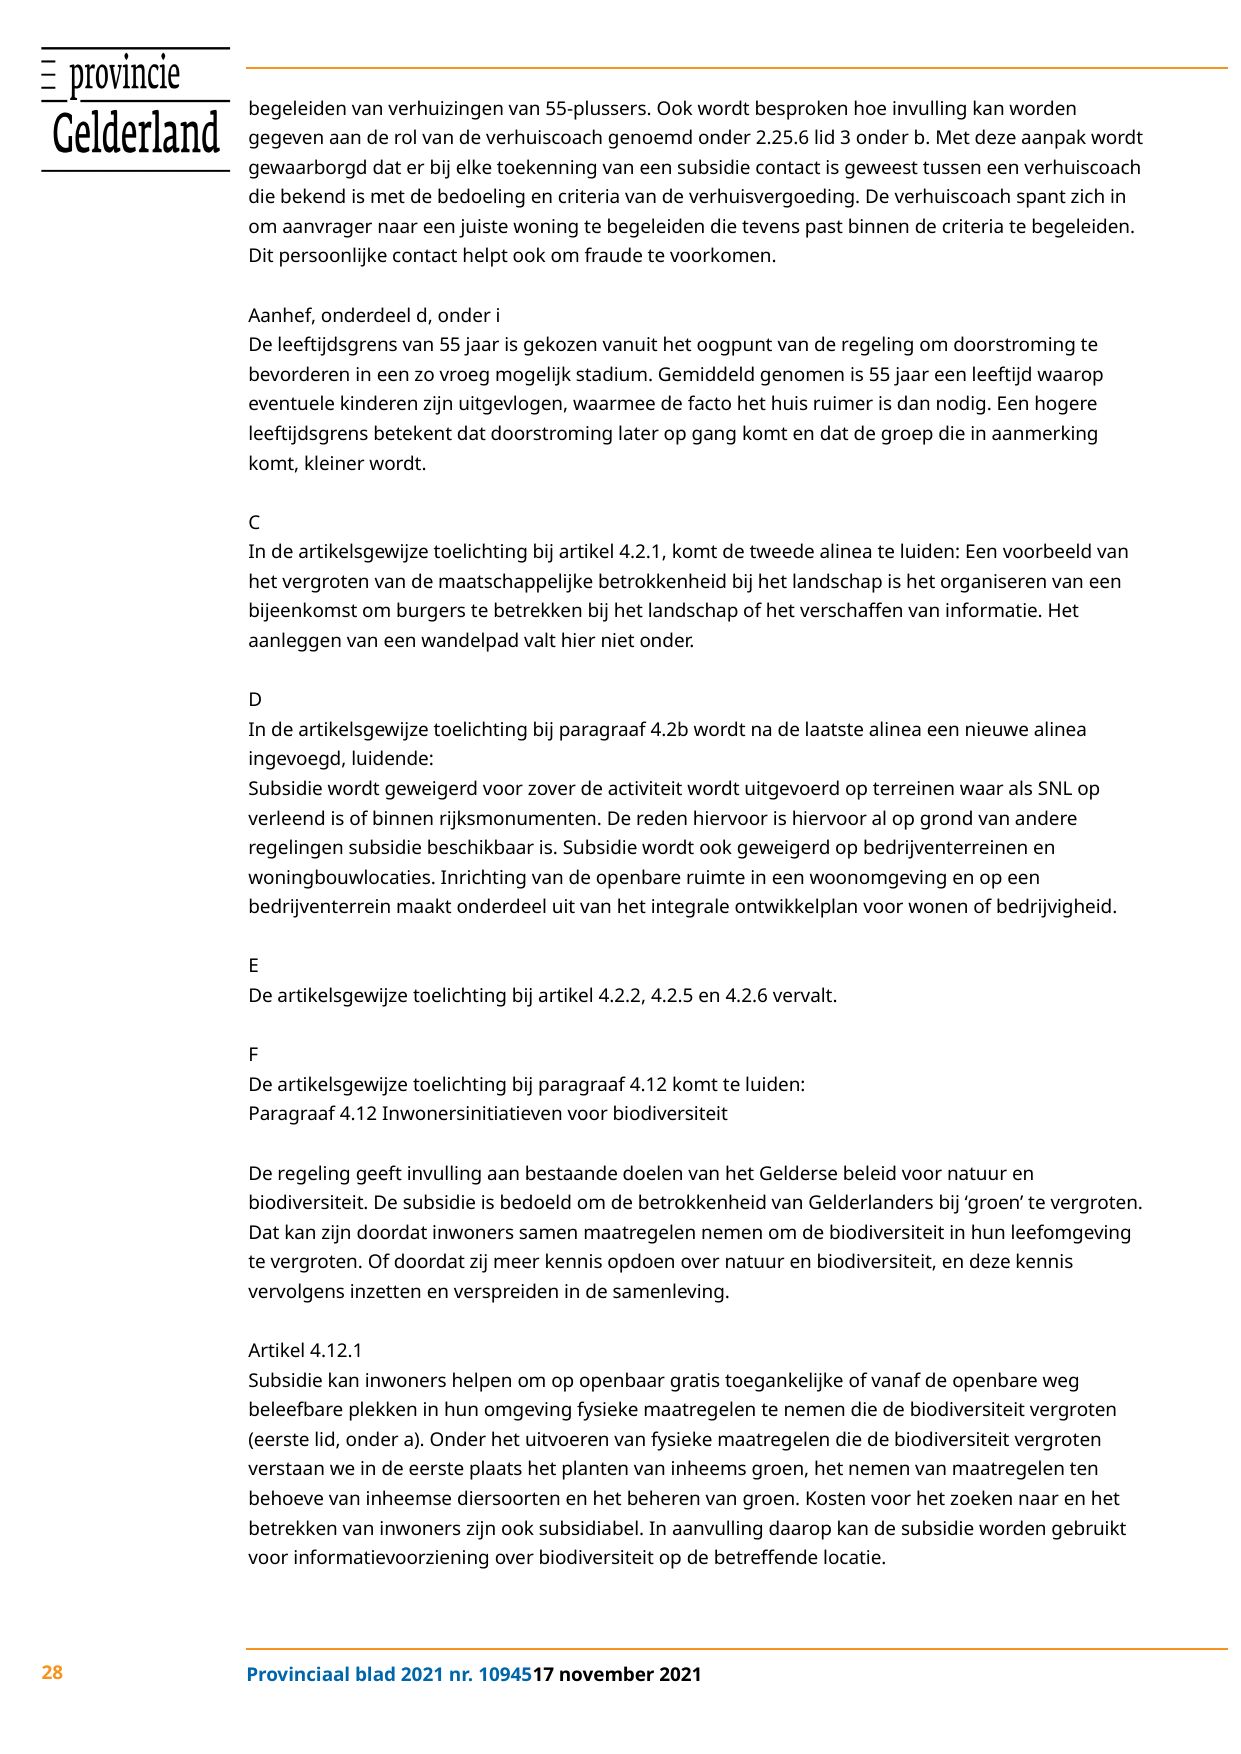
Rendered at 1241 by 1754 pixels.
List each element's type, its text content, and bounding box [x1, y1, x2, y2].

text D [248, 686, 1152, 712]
text De artikelsgewijze toelichting bij paragraaf 4.12 komt te luiden: [248, 1071, 1152, 1097]
text De artikelsgewijze toelichting bij artikel 4.2.2, 4.2.5 en 4.2.6 vervalt. [248, 982, 1152, 1008]
text Aanhef, onderdeel d, onder i [248, 302, 1152, 328]
text Artikel 4.12.1 [248, 1337, 1152, 1363]
text Paragraaf 4.12 Inwonersinitiatieven voor biodiversiteit [248, 1101, 1152, 1126]
text De leeftijdsgrens van 55 jaar is gekozen vanuit het oogpunt van de regeling om doorstroming te bevorderen in een zo vroeg mogelijk stadium. Gemiddeld genomen is 55 jaar een leeftijd waarop eventuele kinderen zijn uitgevlogen, waarmee de facto het huis ruimer is dan nodig. Een hogere leeftijdsgrens betekent dat doorstroming later op gang komt en dat de groep die in aanmerking komt, kleiner wordt. [248, 331, 1152, 476]
text begeleiden van verhuizingen van 55-plussers. Ook wordt besproken hoe invulling kan worden gegeven aan de rol van de verhuiscoach genoemd onder 2.25.6 lid 3 onder b. Met deze aanpak wordt gewaarborgd dat er bij elke toekenning van een subsidie contact is geweest tussen een verhuiscoach die bekend is met de bedoeling en criteria van de verhuisvergoeding. De verhuiscoach spant zich in om aanvrager naar een juiste woning te begeleiden die tevens past binnen de criteria te begeleiden. Dit persoonlijke contact helpt ook om fraude te voorkomen. [248, 95, 1152, 268]
text In de artikelsgewijze toelichting bij paragraaf 4.2b wordt na de laatste alinea een nieuwe alinea ingevoegd, luidende: [248, 716, 1152, 771]
text Subsidie kan inwoners helpen om op openbaar gratis toegankelijke of vanaf de openbare weg beleefbare plekken in hun omgeving fysieke maatregelen te nemen die de biodiversiteit vergroten (eerste lid, onder a). Onder het uitvoeren van fysieke maatregelen die de biodiversiteit vergroten verstaan we in de eerste plaats het planten van inheems groen, het nemen van maatregelen ten behoeve van inheemse diersoorten en het beheren van groen. Kosten voor het zoeken naar en het betrekken van inwoners zijn ook subsidiabel. In aanvulling daarop kan de subsidie worden gebruikt voor informatievoorziening over biodiversiteit op de betreffende locatie. [248, 1367, 1152, 1570]
text F [248, 1041, 1152, 1067]
text C [248, 509, 1152, 535]
text Subsidie wordt geweigerd voor zover de activiteit wordt uitgevoerd op terreinen waar als SNL op verleend is of binnen rijksmonumenten. De reden hiervoor is hiervoor al op grond van andere regelingen subsidie beschikbaar is. Subsidie wordt ook geweigerd op bedrijventerreinen en woningbouwlocaties. Inrichting van de openbare ruimte in een woonomgeving en op een bedrijventerrein maakt onderdeel uit van het integrale ontwikkelplan voor wonen of bedrijvigheid. [248, 775, 1152, 919]
text De regeling geeft invulling aan bestaande doelen van het Gelderse beleid voor natuur en biodiversiteit. De subsidie is bedoeld om de betrokkenheid van Gelderlanders bij ‘groen’ te vergroten. Dat kan zijn doordat inwoners samen maatregelen nemen om de biodiversiteit in hun leefomgeving te vergroten. Of doordat zij meer kennis opdoen over natuur en biodiversiteit, en deze kennis vervolgens inzetten en verspreiden in de samenleving. [248, 1160, 1152, 1304]
text E [248, 953, 1152, 978]
text In de artikelsgewijze toelichting bij artikel 4.2.1, komt de tweede alinea te luiden: Een voorbeeld van het vergroten van de maatschappelijke betrokkenheid bij het landschap is het organiseren van een bijeenkomst om burgers te betrekken bij het landschap of het verschaffen van informatie. Het aanleggen van een wandelpad valt hier niet onder. [248, 538, 1152, 653]
picture [41, 47, 231, 172]
